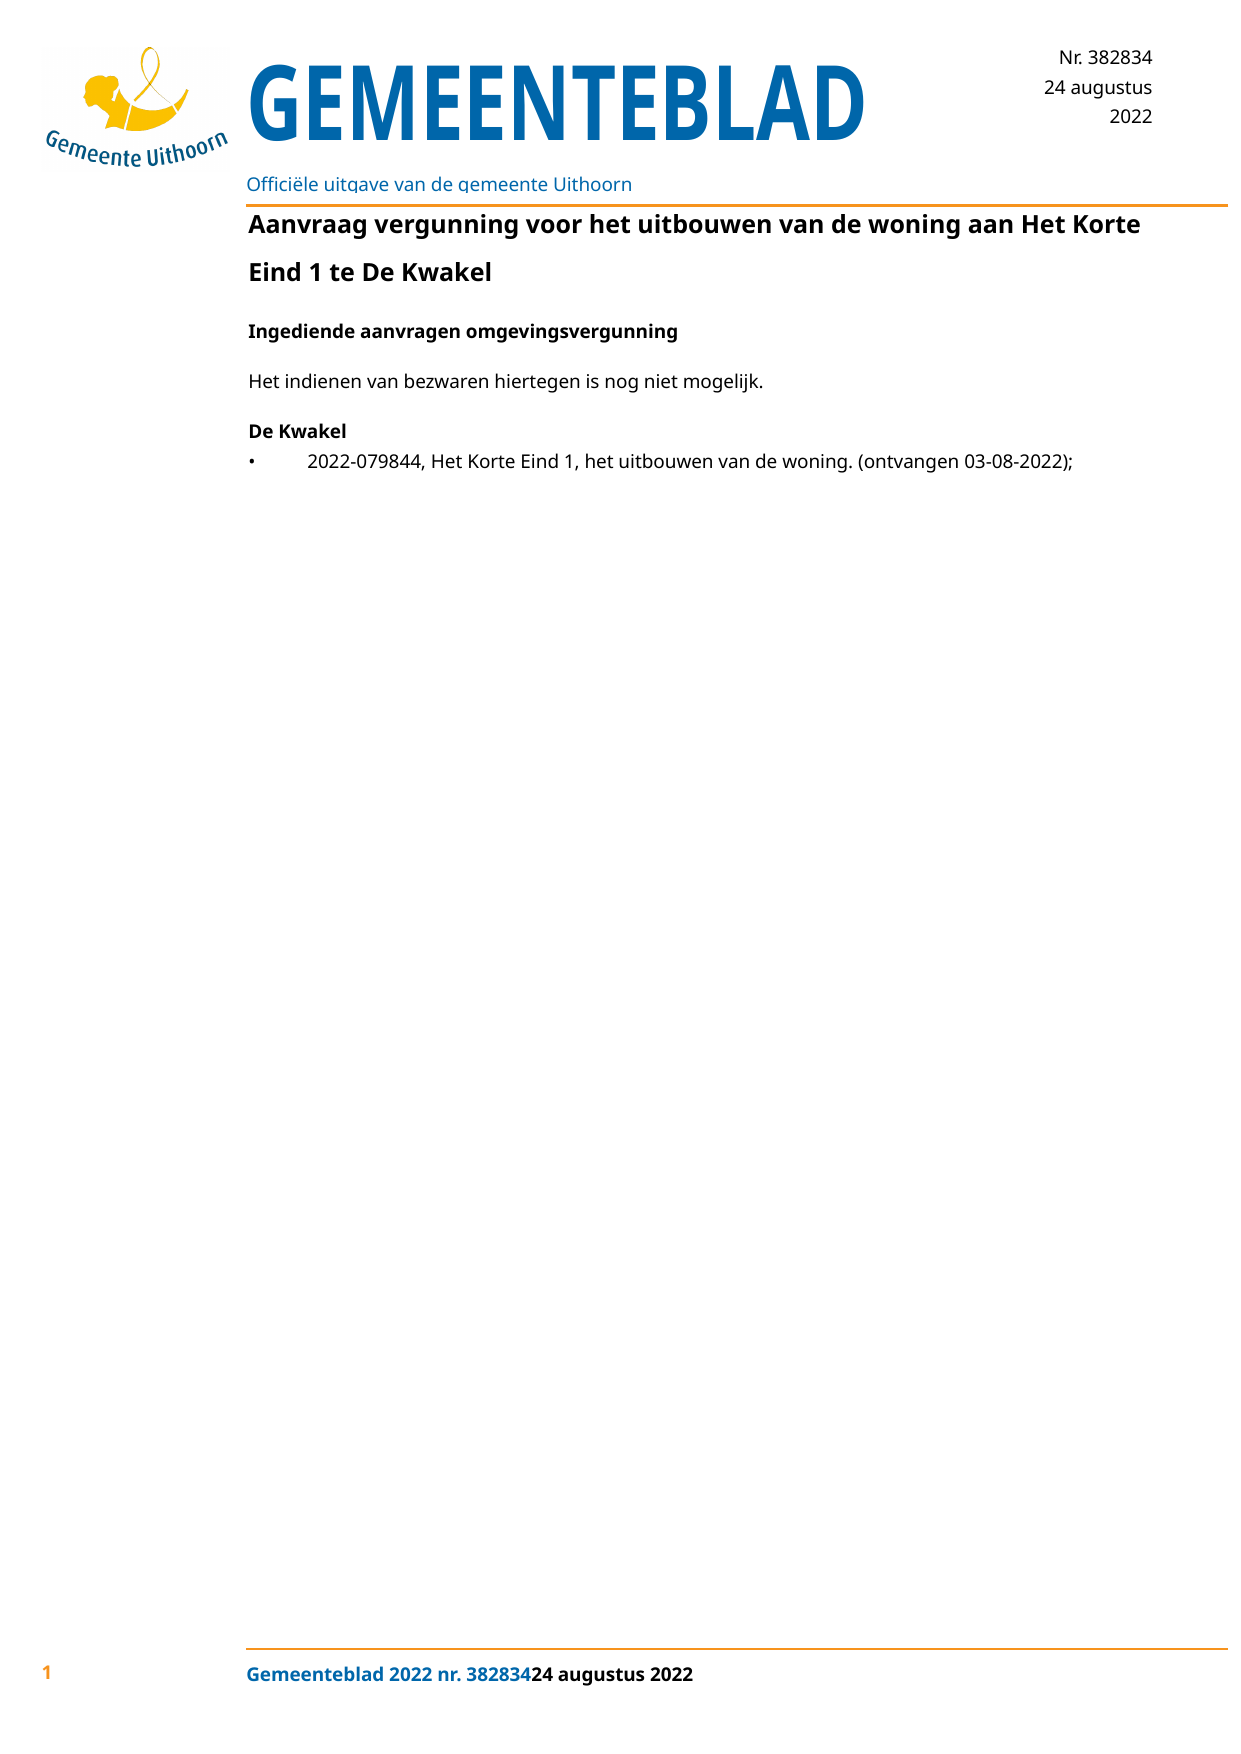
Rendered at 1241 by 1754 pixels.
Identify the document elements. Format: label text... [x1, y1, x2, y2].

list 2022-079844, Het Korte Eind 1, het uitbouwen van de woning. (ontvangen 03-08-2022); [248, 448, 1152, 474]
text Aanvraag vergunning voor het uitbouwen van de woning aan Het Korte Eind 1 te De Kwakel [248, 207, 1152, 288]
text Het indienen van bezwaren hiertegen is nog niet mogelijk. [248, 368, 1152, 394]
text Ingediende aanvragen omgevingsvergunning [248, 318, 1152, 344]
text De Kwakel [248, 419, 1152, 444]
picture [41, 47, 231, 172]
